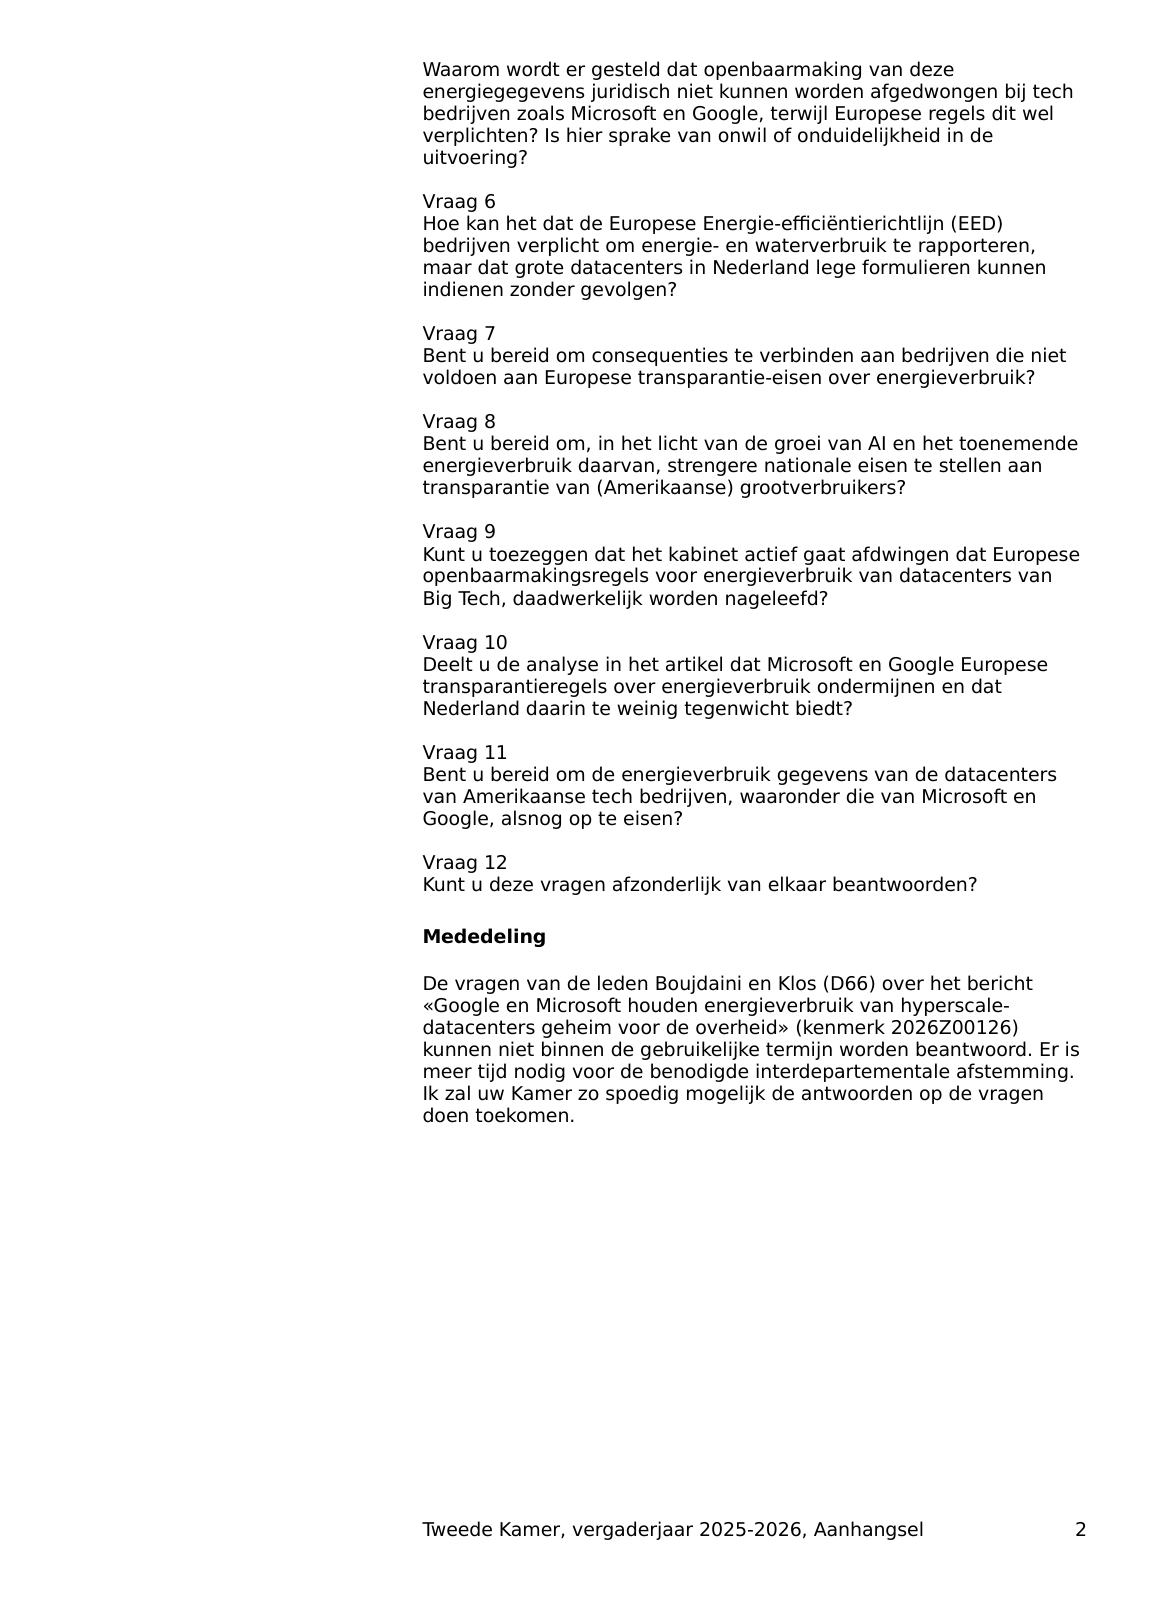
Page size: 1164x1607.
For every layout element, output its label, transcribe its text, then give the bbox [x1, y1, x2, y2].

text Vraag 12 [422, 852, 1087, 874]
subtitle Mededeling [422, 926, 1087, 948]
text Vraag 6 [422, 191, 1087, 213]
text Hoe kan het dat de Europese Energie-efficiëntierichtlijn (EED) bedrijven verplicht om energie- en waterverbruik te rapporteren, maar dat grote datacenters in Nederland lege formulieren kunnen indienen zonder gevolgen? [422, 213, 1087, 301]
text Bent u bereid om de energieverbruik gegevens van de datacenters van Amerikaanse tech bedrijven, waaronder die van Microsoft en Google, alsnog op te eisen? [422, 764, 1087, 829]
text Vraag 7 [422, 323, 1087, 345]
text Kunt u toezeggen dat het kabinet actief gaat afdwingen dat Europese openbaarmakingsregels voor energieverbruik van datacenters van Big Tech, daadwerkelijk worden nageleefd? [422, 543, 1087, 609]
text Deelt u de analyse in het artikel dat Microsoft en Google Europese transparantieregels over energieverbruik ondermijnen en dat Nederland daarin te weinig tegenwicht biedt? [422, 653, 1087, 719]
text Vraag 8 [422, 411, 1087, 433]
text Bent u bereid om consequenties te verbinden aan bedrijven die niet voldoen aan Europese transparantie-eisen over energieverbruik? [422, 345, 1087, 389]
text De vragen van de leden Boujdaini en Klos (D66) over het bericht «Google en Microsoft houden energieverbruik van hyperscale-datacenters geheim voor de overheid» (kenmerk 2026Z00126) kunnen niet binnen de gebruikelijke termijn worden beantwoord. Er is meer tijd nodig voor de benodigde interdepartementale afstemming. Ik zal uw Kamer zo spoedig mogelijk de antwoorden op de vragen doen toekomen. [422, 973, 1087, 1127]
text Kunt u deze vragen afzonderlijk van elkaar beantwoorden? [422, 874, 1087, 896]
text Vraag 10 [422, 632, 1087, 653]
text Vraag 9 [422, 521, 1087, 543]
text Bent u bereid om, in het licht van de groei van AI en het toenemende energieverbruik daarvan, strengere nationale eisen te stellen aan transparantie van (Amerikaanse) grootverbruikers? [422, 433, 1087, 499]
text Vraag 11 [422, 742, 1087, 764]
text Waarom wordt er gesteld dat openbaarmaking van deze energiegegevens juridisch niet kunnen worden afgedwongen bij tech bedrijven zoals Microsoft en Google, terwijl Europese regels dit wel verplichten? Is hier sprake van onwil of onduidelijkheid in de uitvoering? [422, 59, 1087, 169]
